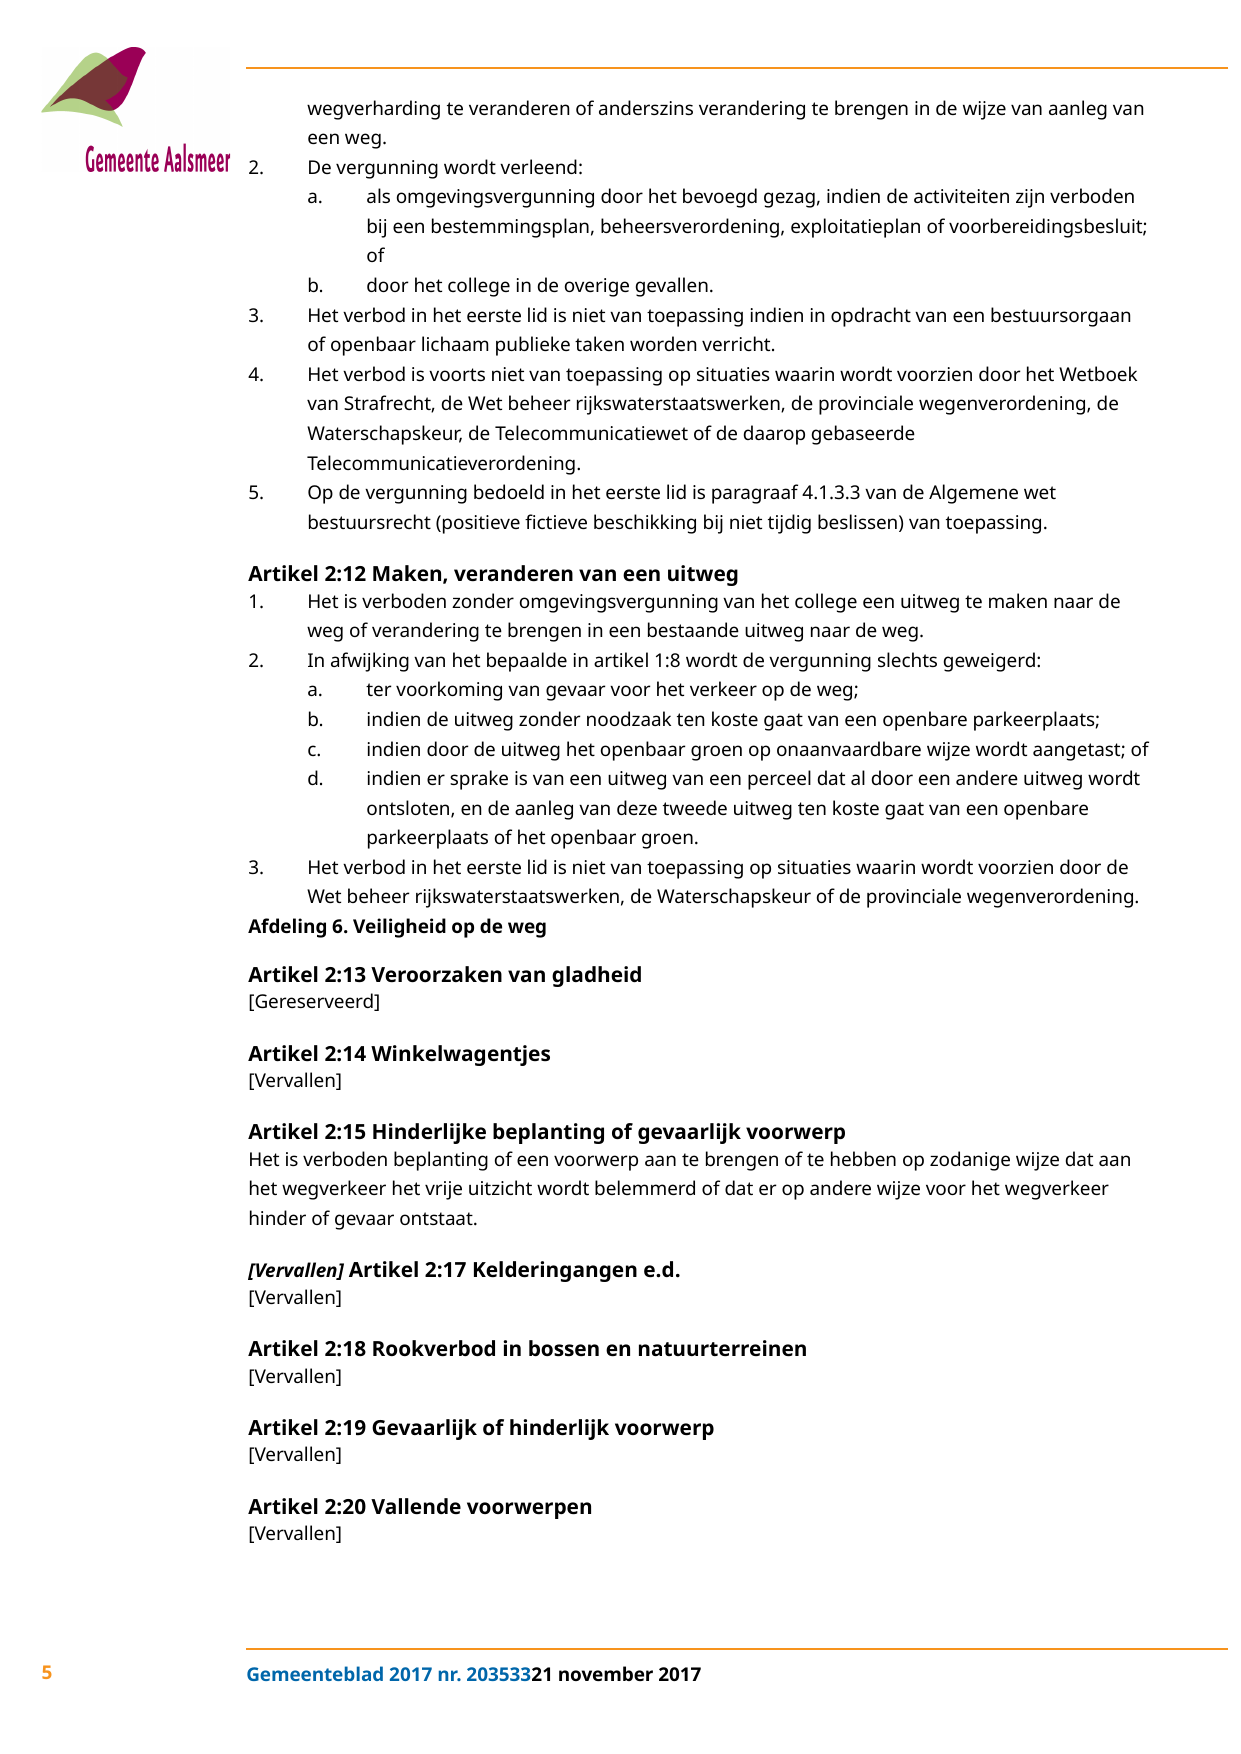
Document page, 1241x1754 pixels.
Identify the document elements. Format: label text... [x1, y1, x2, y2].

list indien door de uitweg het openbaar groen op onaanvaardbare wijze wordt aangetast; of [307, 736, 1152, 761]
text Artikel 2:12 Maken, veranderen van een uitweg [248, 559, 1152, 588]
list ter voorkoming van gevaar voor het verkeer op de weg; [307, 677, 1152, 702]
text [Vervallen] Artikel 2:17 Kelderingangen e.d. [248, 1256, 1152, 1284]
text Artikel 2:13 Veroorzaken van gladheid [248, 960, 1152, 988]
text [Vervallen] [248, 1442, 1152, 1467]
list wegverharding te veranderen of anderszins verandering te brengen in de wijze van aanleg van een weg. [248, 95, 1152, 150]
list door het college in de overige gevallen. [307, 272, 1152, 298]
text Artikel 2:14 Winkelwagentjes [248, 1039, 1152, 1067]
list indien er sprake is van een uitweg van een perceel dat al door een andere uitweg wordt ontsloten, en de aanleg van deze tweede uitweg ten koste gaat van een openbare parkeerplaats of het openbaar groen. [307, 765, 1152, 850]
picture [41, 47, 231, 172]
text [Gereserveerd] [248, 988, 1152, 1014]
list Het is verboden zonder omgevingsvergunning van het college een uitweg te maken naar de weg of verandering te brengen in een bestaande uitweg naar de weg. [248, 588, 1152, 643]
text Het is verboden beplanting of een voorwerp aan te brengen of te hebben op zodanige wijze dat aan het wegverkeer het vrije uitzicht wordt belemmerd of dat er op andere wijze voor het wegverkeer hinder of gevaar ontstaat. [248, 1146, 1152, 1231]
text [Vervallen] [248, 1067, 1152, 1093]
list Het verbod in het eerste lid is niet van toepassing indien in opdracht van een bestuursorgaan of openbaar lichaam publieke taken worden verricht. [248, 302, 1152, 357]
list indien de uitweg zonder noodzaak ten koste gaat van een openbare parkeerplaats; [307, 706, 1152, 732]
list Het verbod in het eerste lid is niet van toepassing op situaties waarin wordt voorzien door de Wet beheer rijkswaterstaatswerken, de Waterschapskeur of de provinciale wegenverordening. [248, 854, 1152, 909]
text [Vervallen] [248, 1284, 1152, 1310]
text [Vervallen] [248, 1521, 1152, 1546]
text Artikel 2:19 Gevaarlijk of hinderlijk voorwerp [248, 1413, 1152, 1442]
list als omgevingsvergunning door het bevoegd gezag, indien de activiteiten zijn verboden bij een bestemmingsplan, beheersverordening, exploitatieplan of voorbereidingsbesluit; of [307, 183, 1152, 268]
text Artikel 2:15 Hinderlijke beplanting of gevaarlijk voorwerp [248, 1117, 1152, 1146]
list Op de vergunning bedoeld in het eerste lid is paragraaf 4.1.3.3 van de Algemene wet bestuursrecht (positieve fictieve beschikking bij niet tijdig beslissen) van toepassing. [248, 479, 1152, 535]
text Artikel 2:18 Rookverbod in bossen en natuurterreinen [248, 1334, 1152, 1363]
text Afdeling 6. Veiligheid op de weg [248, 913, 1152, 939]
text Artikel 2:20 Vallende voorwerpen [248, 1492, 1152, 1521]
list De vergunning wordt verleend: [248, 154, 1152, 180]
text [Vervallen] [248, 1363, 1152, 1388]
list In afwijking van het bepaalde in artikel 1:8 wordt de vergunning slechts geweigerd: [248, 647, 1152, 673]
list Het verbod is voorts niet van toepassing op situaties waarin wordt voorzien door het Wetboek van Strafrecht, de Wet beheer rijkswaterstaatswerken, de provinciale wegenverordening, de Waterschapskeur, de Telecommunicatiewet of de daarop gebaseerde Telecommunicatieverordening. [248, 361, 1152, 476]
